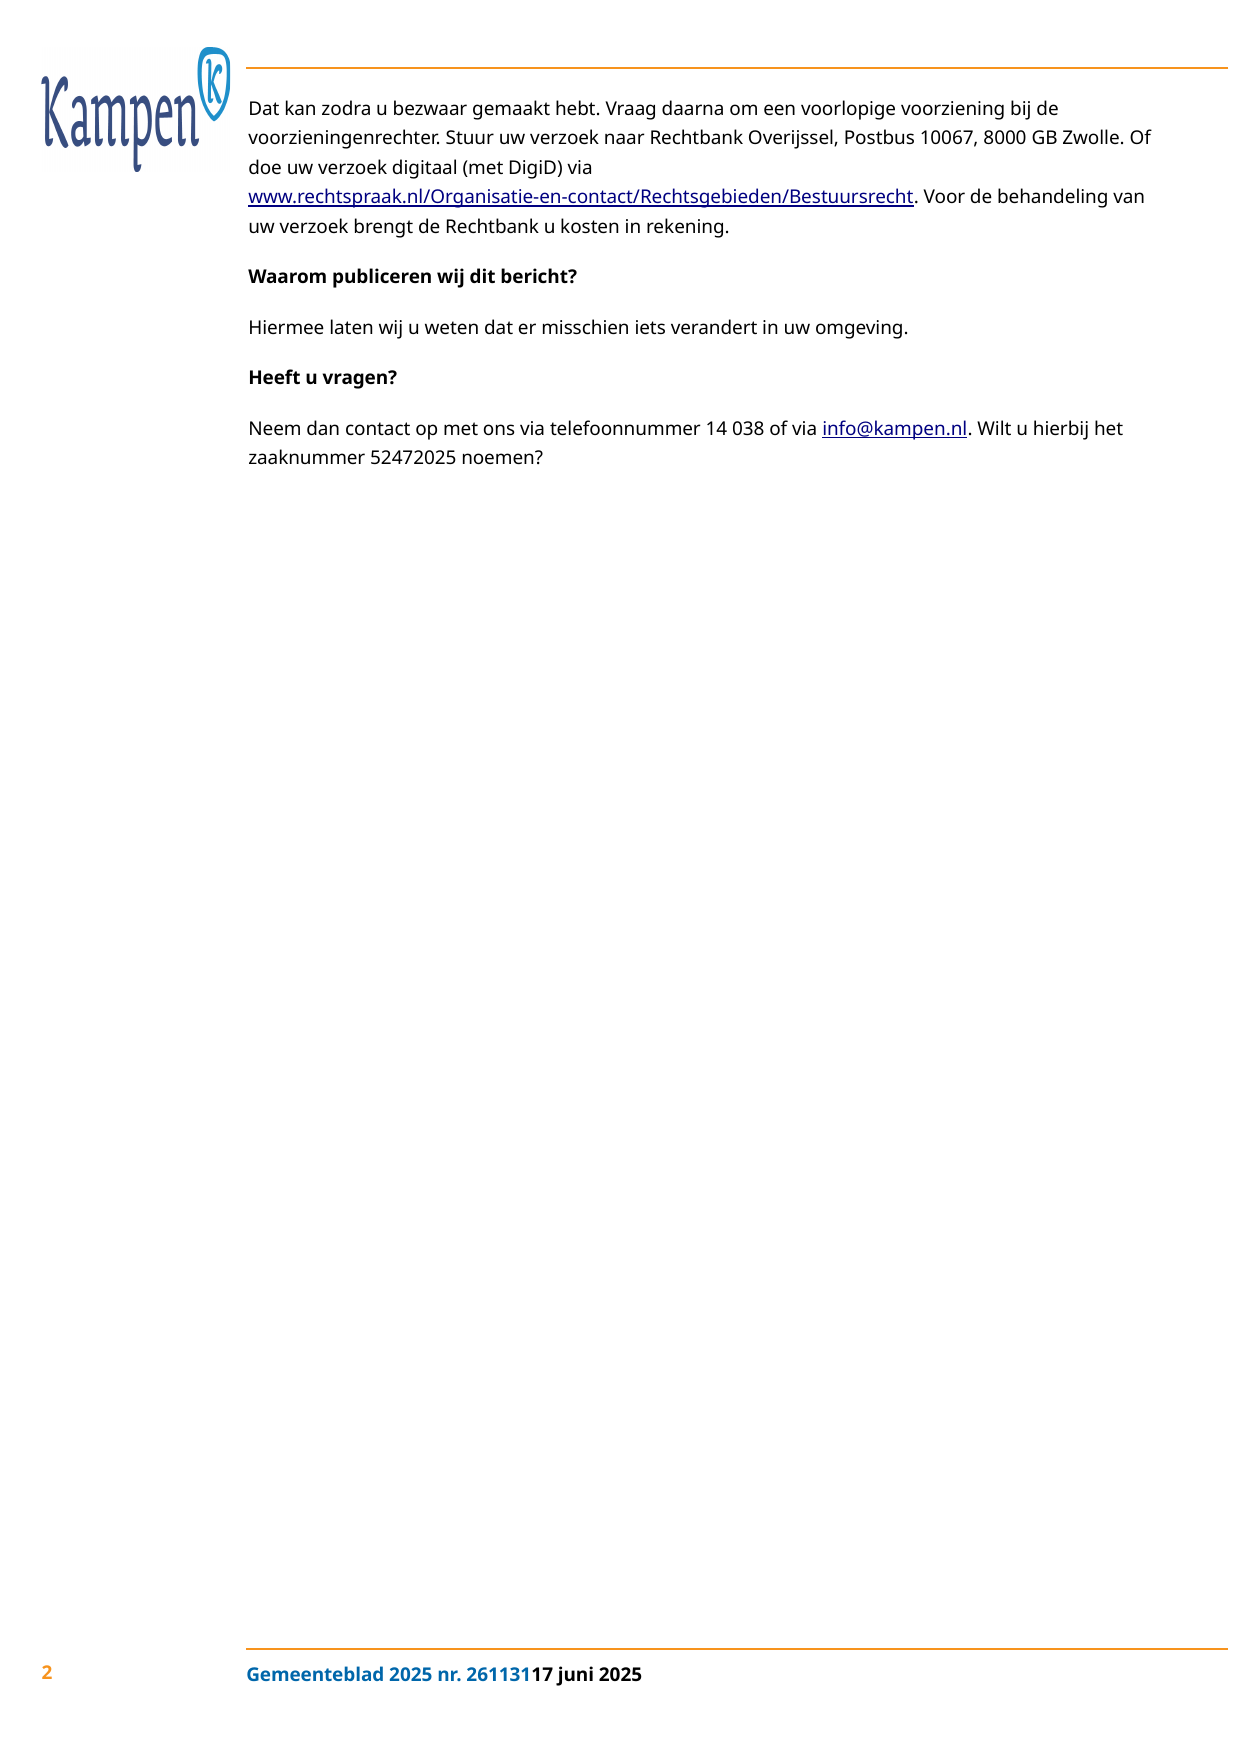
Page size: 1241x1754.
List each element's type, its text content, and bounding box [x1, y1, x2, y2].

text Neem dan contact op met ons via telefoonnummer 14 038 of via info@kampen.nl. Wilt u hierbij het zaaknummer 52472025 noemen? [248, 415, 1152, 470]
picture [41, 47, 231, 172]
text Heeft u vragen? [248, 364, 1152, 390]
text Waarom publiceren wij dit bericht? [248, 263, 1152, 289]
text Hiermee laten wij u weten dat er misschien iets verandert in uw omgeving. [248, 314, 1152, 340]
text Dat kan zodra u bezwaar gemaakt hebt. Vraag daarna om een voorlopige voorziening bij de voorzieningenrechter. Stuur uw verzoek naar Rechtbank Overijssel, Postbus 10067, 8000 GB Zwolle. Of doe uw verzoek digitaal (met DigiD) via www.rechtspraak.nl/Organisatie-en-contact/Rechtsgebieden/Bestuursrecht. Voor de behandeling van uw verzoek brengt de Rechtbank u kosten in rekening. [248, 95, 1152, 239]
